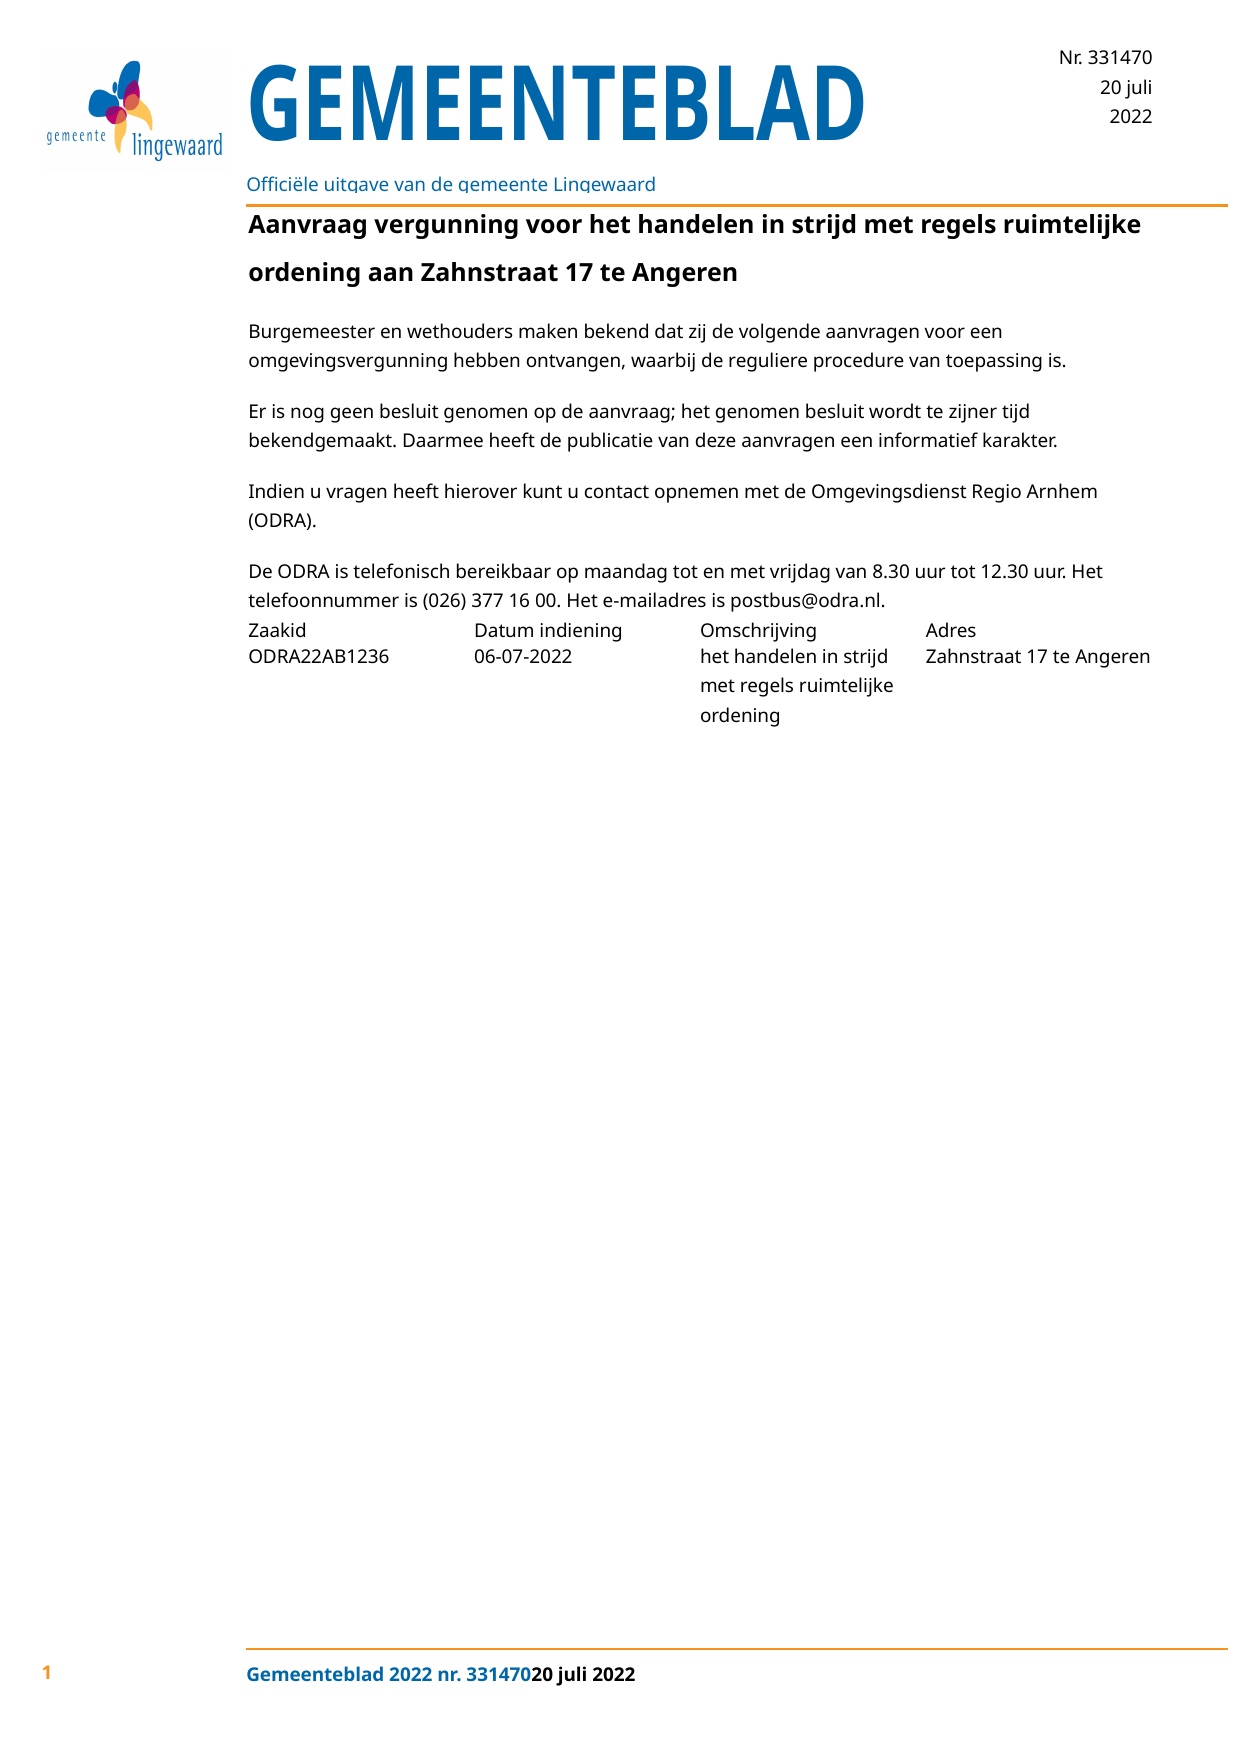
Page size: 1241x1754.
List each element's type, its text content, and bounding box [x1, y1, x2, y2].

text Aanvraag vergunning voor het handelen in strijd met regels ruimtelijke ordening aan Zahnstraat 17 te Angeren [248, 207, 1152, 288]
text De ODRA is telefonisch bereikbaar op maandag tot en met vrijdag van 8.30 uur tot 12.30 uur. Het telefoonnummer is (026) 377 16 00. Het e-mailadres is postbus@odra.nl. [248, 558, 1152, 613]
table_cell ODRA22AB1236 [248, 643, 474, 728]
picture [41, 47, 231, 172]
text Burgemeester en wethouders maken bekend dat zij de volgende aanvragen voor een omgevingsvergunning hebben ontvangen, waarbij de reguliere procedure van toepassing is. [248, 318, 1152, 373]
table_header Datum indiening [474, 617, 700, 643]
table_cell het handelen in strijd met regels ruimtelijke ordening [700, 643, 926, 728]
text Indien u vragen heeft hierover kunt u contact opnemen met de Omgevingsdienst Regio Arnhem (ODRA). [248, 478, 1152, 533]
table_header Adres [926, 617, 1152, 643]
text Er is nog geen besluit genomen op de aanvraag; het genomen besluit wordt te zijner tijd bekendgemaakt. Daarmee heeft de publicatie van deze aanvragen een informatief karakter. [248, 398, 1152, 453]
table_cell Zahnstraat 17 te Angeren [926, 643, 1152, 728]
table_header Omschrijving [700, 617, 926, 643]
table_header Zaakid [248, 617, 474, 643]
table_cell 06-07-2022 [474, 643, 700, 728]
